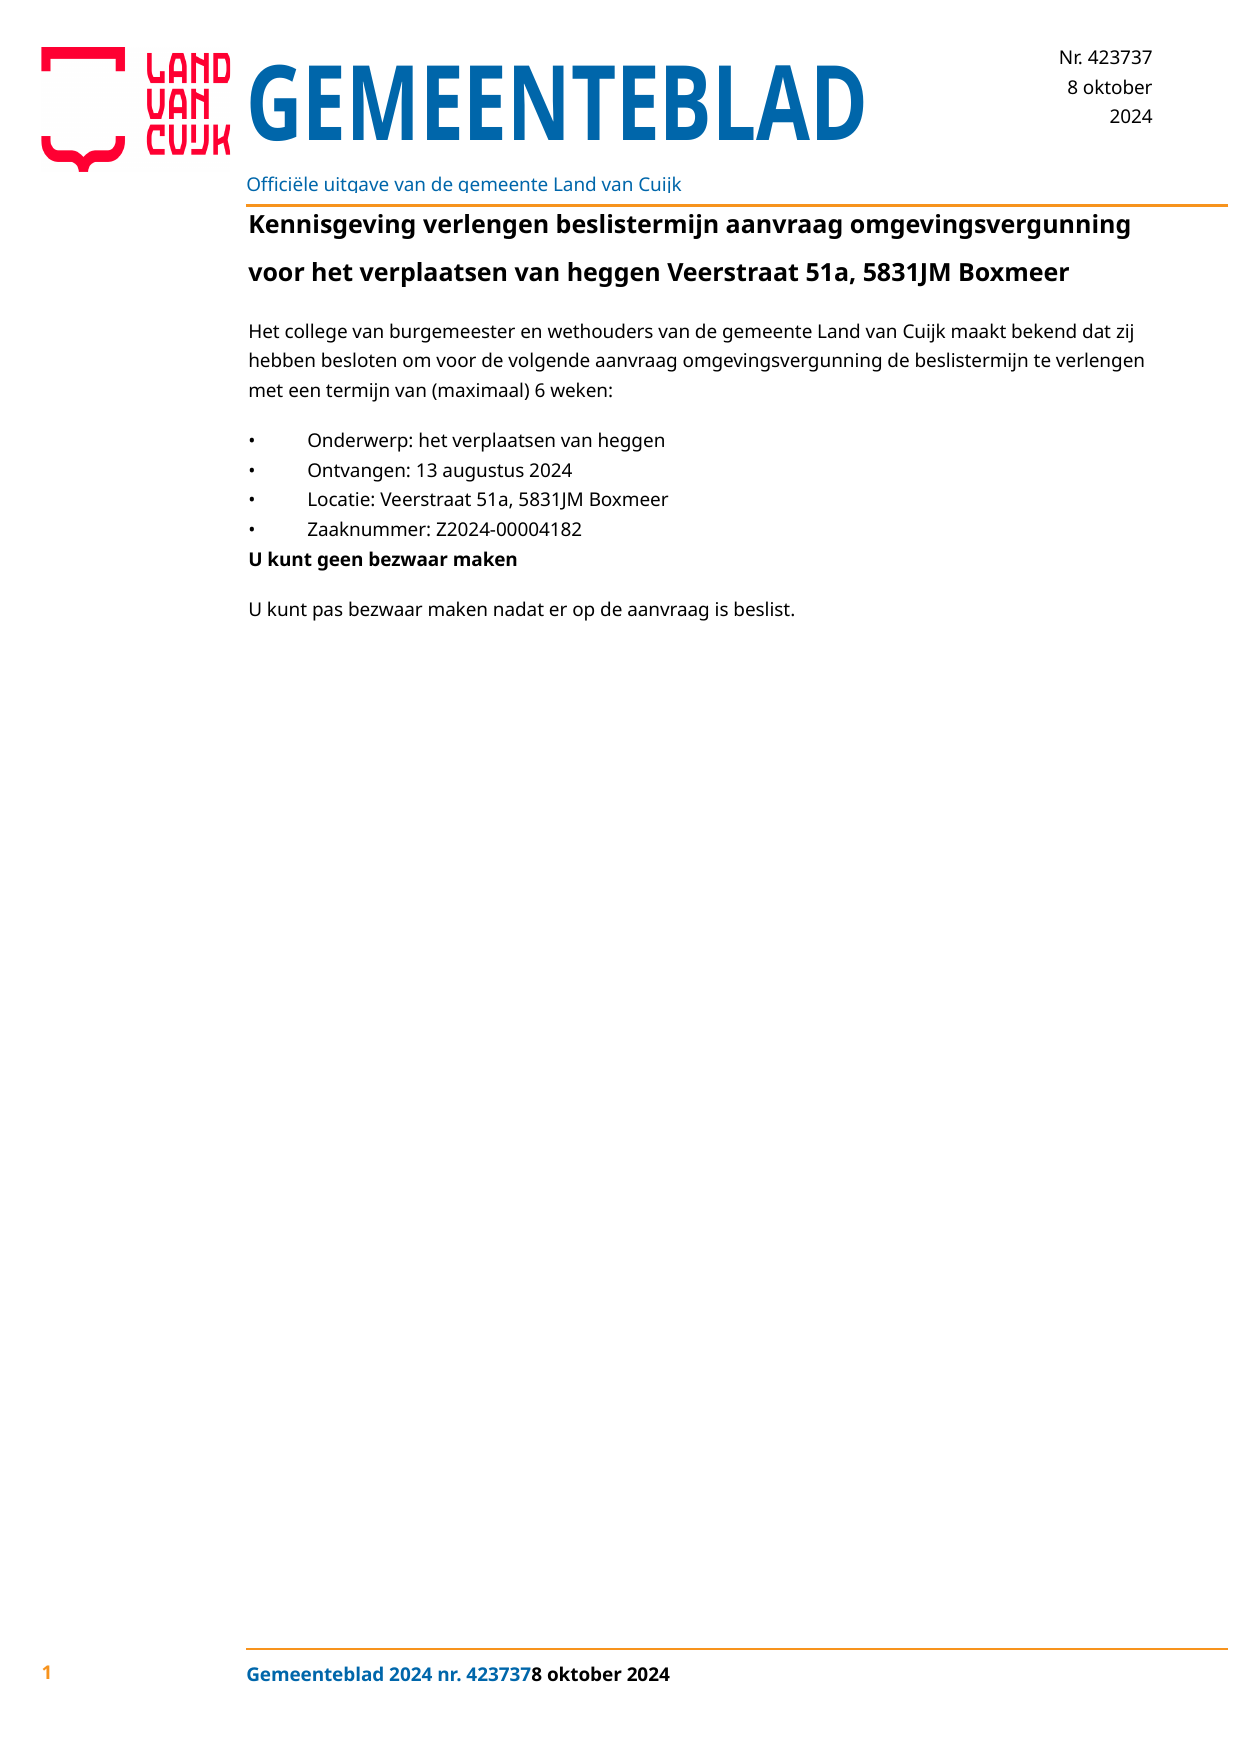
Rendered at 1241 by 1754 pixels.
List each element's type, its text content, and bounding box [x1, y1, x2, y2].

list Locatie: Veerstraat 51a, 5831JM Boxmeer [248, 487, 1152, 512]
text Het college van burgemeester en wethouders van de gemeente Land van Cuijk maakt bekend dat zij hebben besloten om voor de volgende aanvraag omgevingsvergunning de beslistermijn te verlengen met een termijn van (maximaal) 6 weken: [248, 318, 1152, 403]
text Kennisgeving verlengen beslistermijn aanvraag omgevingsvergunning voor het verplaatsen van heggen Veerstraat 51a, 5831JM Boxmeer [248, 207, 1152, 288]
list Ontvangen: 13 augustus 2024 [248, 457, 1152, 483]
picture [41, 47, 231, 172]
text U kunt pas bezwaar maken nadat er op de aanvraag is beslist. [248, 596, 1152, 622]
list Zaaknummer: Z2024-00004182 [248, 516, 1152, 542]
text U kunt geen bezwaar maken [248, 546, 1152, 572]
list Onderwerp: het verplaatsen van heggen [248, 427, 1152, 453]
